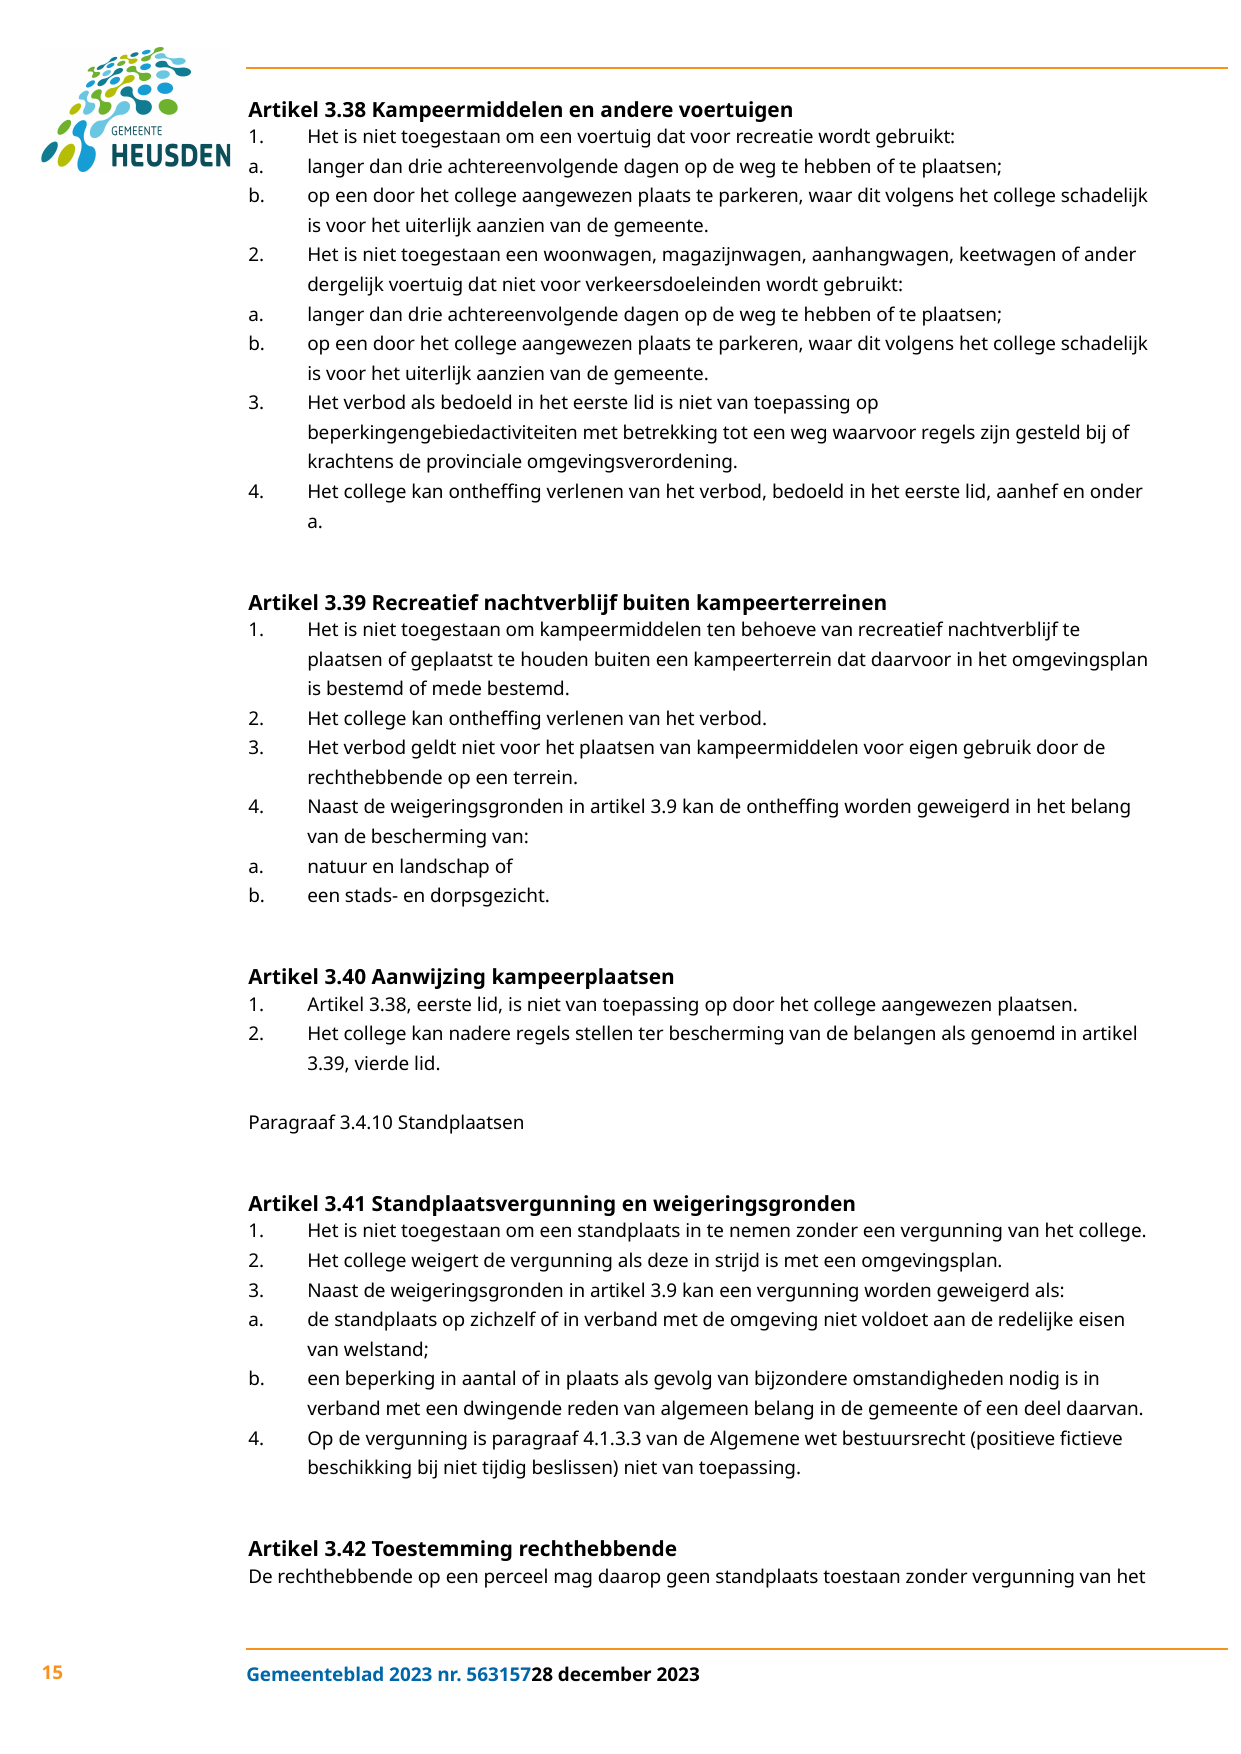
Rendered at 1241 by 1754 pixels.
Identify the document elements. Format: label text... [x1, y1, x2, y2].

text Artikel 3.42 Toestemming rechthebbende [248, 1534, 1152, 1563]
list Het is niet toegestaan om een voertuig dat voor recreatie wordt gebruikt: [248, 123, 1152, 149]
text Artikel 3.40 Aanwijzing kampeerplaatsen [248, 962, 1152, 991]
list Op de vergunning is paragraaf 4.1.3.3 van de Algemene wet bestuursrecht (positieve fictieve beschikking bij niet tijdig beslissen) niet van toepassing. [248, 1425, 1152, 1480]
list langer dan drie achtereenvolgende dagen op de weg te hebben of te plaatsen; [248, 153, 1152, 178]
list een beperking in aantal of in plaats als gevolg van bijzondere omstandigheden nodig is in verband met een dwingende reden van algemeen belang in de gemeente of een deel daarvan. [248, 1366, 1152, 1421]
list Het verbod geldt niet voor het plaatsen van kampeermiddelen voor eigen gebruik door de rechthebbende op een terrein. [248, 734, 1152, 790]
text Paragraaf 3.4.10 Standplaatsen [248, 1109, 1152, 1135]
list Het college kan ontheffing verlenen van het verbod, bedoeld in het eerste lid, aanhef en onder a. [248, 478, 1152, 533]
list de standplaats op zichzelf of in verband met de omgeving niet voldoet aan de redelijke eisen van welstand; [248, 1306, 1152, 1362]
list Het college kan nadere regels stellen ter bescherming van de belangen als genoemd in artikel 3.39, vierde lid. [248, 1021, 1152, 1076]
list Het college weigert de vergunning als deze in strijd is met een omgevingsplan. [248, 1247, 1152, 1273]
text Artikel 3.41 Standplaatsvergunning en weigeringsgronden [248, 1189, 1152, 1218]
list Het is niet toegestaan een woonwagen, magazijnwagen, aanhangwagen, keetwagen of ander dergelijk voertuig dat niet voor verkeersdoeleinden wordt gebruikt: [248, 242, 1152, 297]
text De rechthebbende op een perceel mag daarop geen standplaats toestaan zonder vergunning van het [248, 1563, 1152, 1588]
text Artikel 3.39 Recreatief nachtverblijf buiten kampeerterreinen [248, 588, 1152, 616]
text Artikel 3.38 Kampeermiddelen en andere voertuigen [248, 95, 1152, 123]
list Het verbod als bedoeld in het eerste lid is niet van toepassing op beperkingengebiedactiviteiten met betrekking tot een weg waarvoor regels zijn gesteld bij of krachtens de provinciale omgevingsverordening. [248, 389, 1152, 474]
list Naast de weigeringsgronden in artikel 3.9 kan een vergunning worden geweigerd als: [248, 1277, 1152, 1303]
list langer dan drie achtereenvolgende dagen op de weg te hebben of te plaatsen; [248, 301, 1152, 326]
list Artikel 3.38, eerste lid, is niet van toepassing op door het college aangewezen plaatsen. [248, 991, 1152, 1017]
list een stads- en dorpsgezicht. [248, 882, 1152, 908]
list natuur en landschap of [248, 853, 1152, 879]
list Het college kan ontheffing verlenen van het verbod. [248, 705, 1152, 731]
picture [41, 47, 231, 172]
list Naast de weigeringsgronden in artikel 3.9 kan de ontheffing worden geweigerd in het belang van de bescherming van: [248, 794, 1152, 849]
list Het is niet toegestaan om een standplaats in te nemen zonder een vergunning van het college. [248, 1218, 1152, 1243]
list op een door het college aangewezen plaats te parkeren, waar dit volgens het college schadelijk is voor het uiterlijk aanzien van de gemeente. [248, 182, 1152, 238]
list Het is niet toegestaan om kampeermiddelen ten behoeve van recreatief nachtverblijf te plaatsen of geplaatst te houden buiten een kampeerterrein dat daarvoor in het omgevingsplan is bestemd of mede bestemd. [248, 616, 1152, 701]
list op een door het college aangewezen plaats te parkeren, waar dit volgens het college schadelijk is voor het uiterlijk aanzien van de gemeente. [248, 330, 1152, 386]
